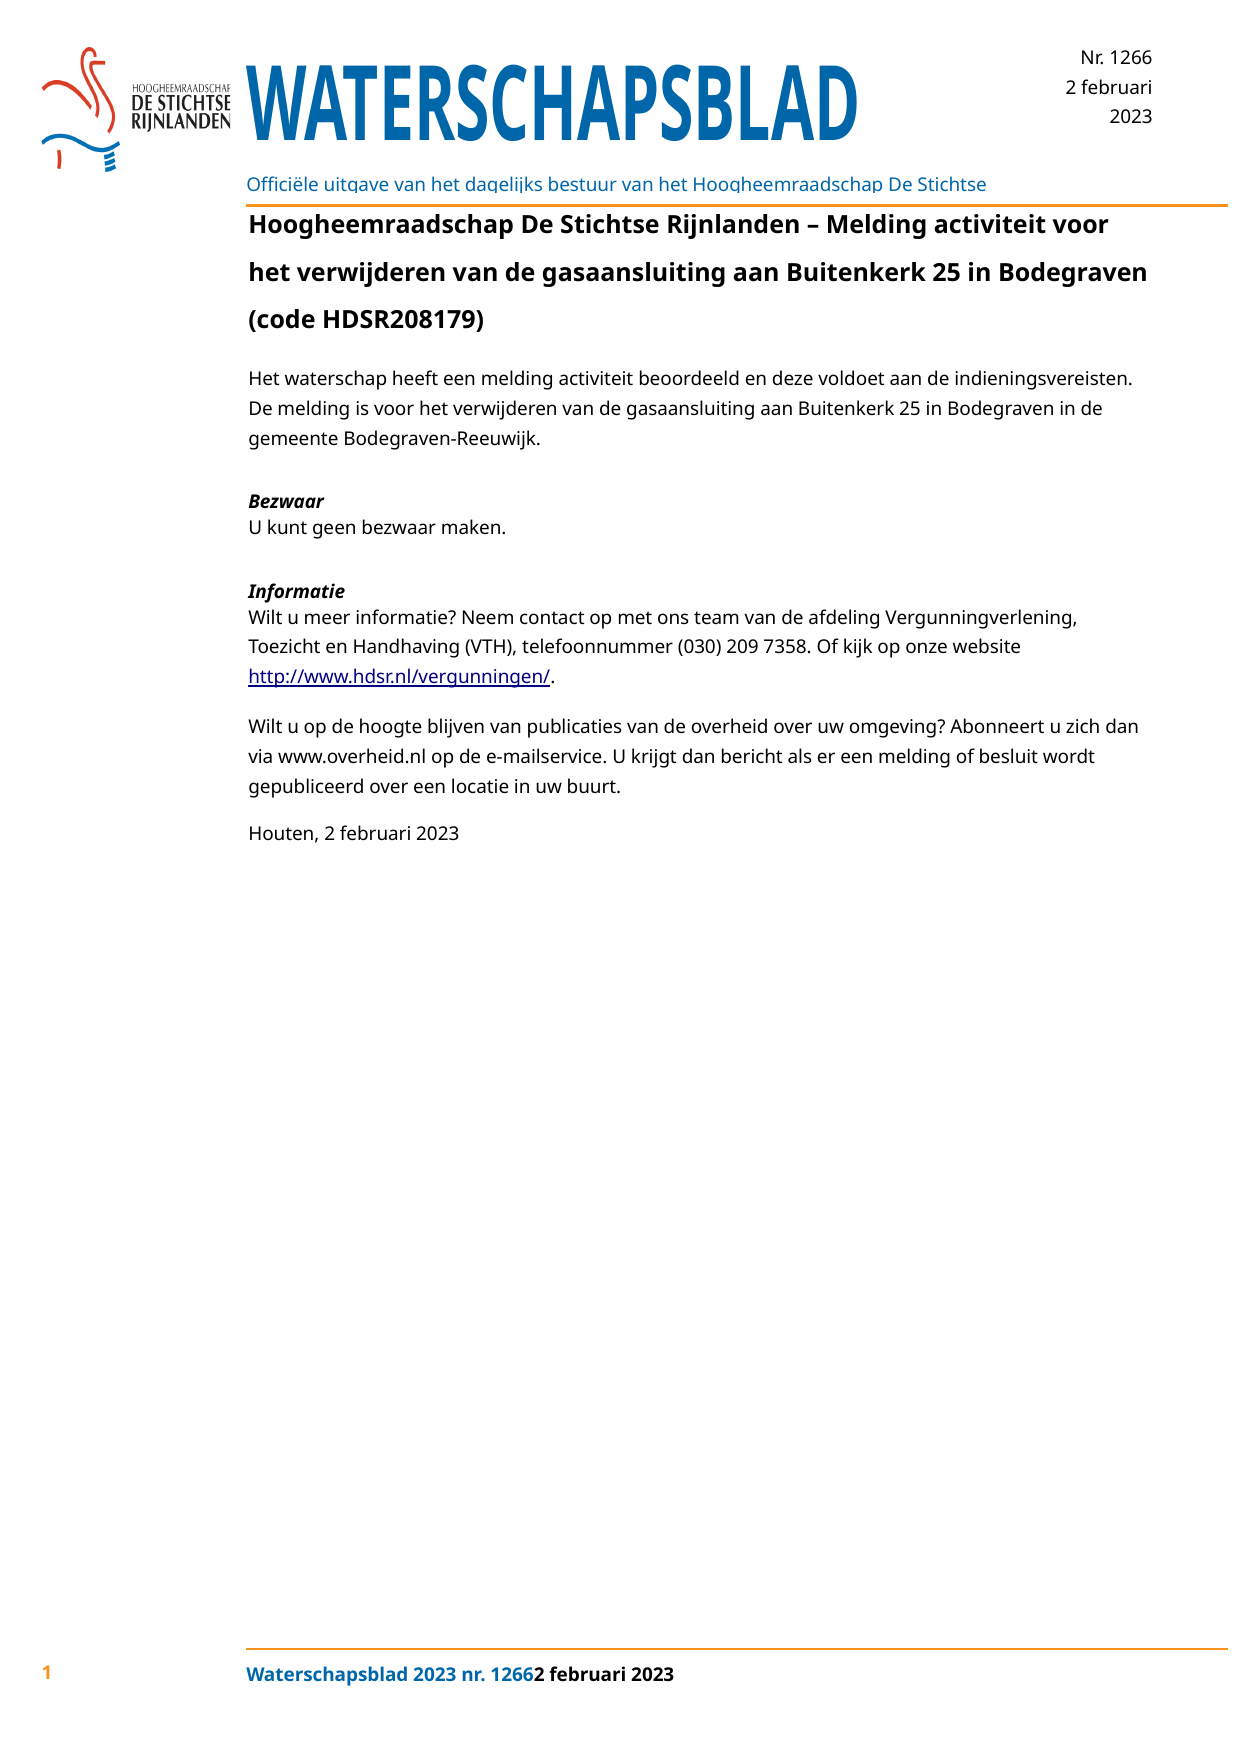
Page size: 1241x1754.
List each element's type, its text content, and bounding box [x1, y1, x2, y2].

text Hoogheemraadschap De Stichtse Rijnlanden – Melding activiteit voor het verwijderen van de gasaansluiting aan Buitenkerk 25 in Bodegraven (code HDSR208179) [248, 207, 1152, 336]
picture [41, 47, 231, 172]
text Houten, 2 februari 2023 [248, 821, 1152, 846]
text Wilt u op de hoogte blijven van publicaties van de overheid over uw omgeving? Abonneert u zich dan via www.overheid.nl op de e-mailservice. U krijgt dan bericht als er een melding of besluit wordt gepubliceerd over een locatie in uw buurt. [248, 714, 1152, 798]
text U kunt geen bezwaar maken. [248, 514, 1152, 540]
text Wilt u meer informatie? Neem contact op met ons team van de afdeling Vergunningverlening, Toezicht en Handhaving (VTH), telefoonnummer (030) 209 7358. Of kijk op onze website http://www.hdsr.nl/vergunningen/. [248, 604, 1152, 689]
text Informatie [248, 578, 1152, 604]
text Bezwaar [248, 489, 1152, 514]
text Het waterschap heeft een melding activiteit beoordeeld en deze voldoet aan de indieningsvereisten. De melding is voor het verwijderen van de gasaansluiting aan Buitenkerk 25 in Bodegraven in de gemeente Bodegraven-Reeuwijk. [248, 366, 1152, 450]
